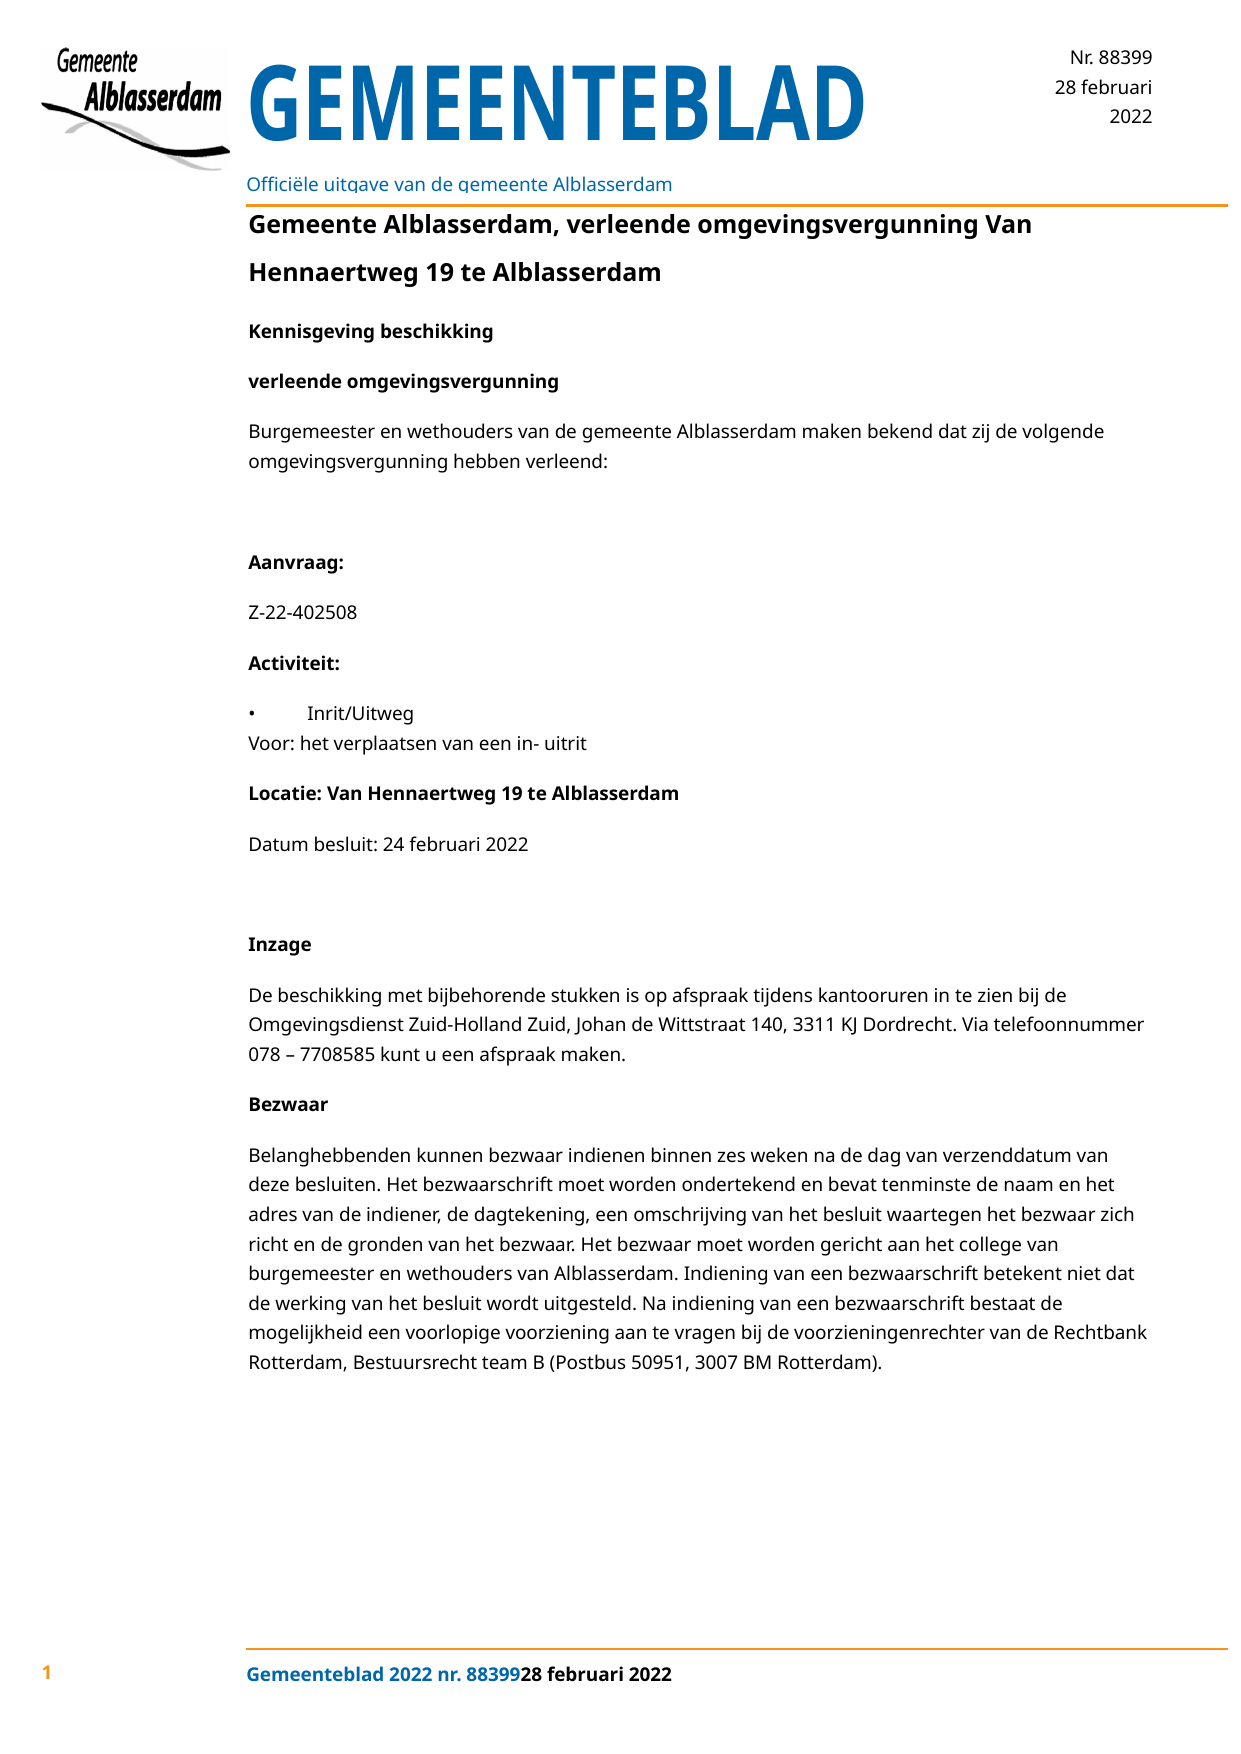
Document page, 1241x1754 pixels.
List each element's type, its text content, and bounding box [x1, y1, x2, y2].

text Aanvraag: [248, 549, 1152, 575]
text Activiteit: [248, 650, 1152, 676]
text Bezwaar [248, 1092, 1152, 1117]
text Inzage [248, 932, 1152, 957]
text Gemeente Alblasserdam, verleende omgevingsvergunning Van Hennaertweg 19 te Alblasserdam [248, 207, 1152, 288]
text Z-22-402508 [248, 599, 1152, 625]
text Locatie: Van Hennaertweg 19 te Alblasserdam [248, 780, 1152, 806]
text De beschikking met bijbehorende stukken is op afspraak tijdens kantooruren in te zien bij de Omgevingsdienst Zuid-Holland Zuid, Johan de Wittstraat 140, 3311 KJ Dordrecht. Via telefoonnummer 078 – 7708585 kunt u een afspraak maken. [248, 982, 1152, 1067]
list Inrit/Uitweg [248, 700, 1152, 726]
text Datum besluit: 24 februari 2022 [248, 831, 1152, 857]
text Belanghebbenden kunnen bezwaar indienen binnen zes weken na de dag van verzenddatum van deze besluiten. Het bezwaarschrift moet worden ondertekend en bevat tenminste de naam en het adres van de indiener, de dagtekening, een omschrijving van het besluit waartegen het bezwaar zich richt en de gronden van het bezwaar. Het bezwaar moet worden gericht aan het college van burgemeester en wethouders van Alblasserdam. Indiening van een bezwaarschrift betekent niet dat de werking van het besluit wordt uitgesteld. Na indiening van een bezwaarschrift bestaat de mogelijkheid een voorlopige voorziening aan te vragen bij de voorzieningenrechter van de Rechtbank Rotterdam, Bestuursrecht team B (Postbus 50951, 3007 BM Rotterdam). [248, 1142, 1152, 1375]
text Burgemeester en wethouders van de gemeente Alblasserdam maken bekend dat zij de volgende omgevingsvergunning hebben verleend: [248, 419, 1152, 474]
text Kennisgeving beschikking [248, 318, 1152, 344]
picture [41, 47, 231, 172]
text verleende omgevingsvergunning [248, 368, 1152, 394]
text Voor: het verplaatsen van een in- uitrit [248, 730, 1152, 756]
